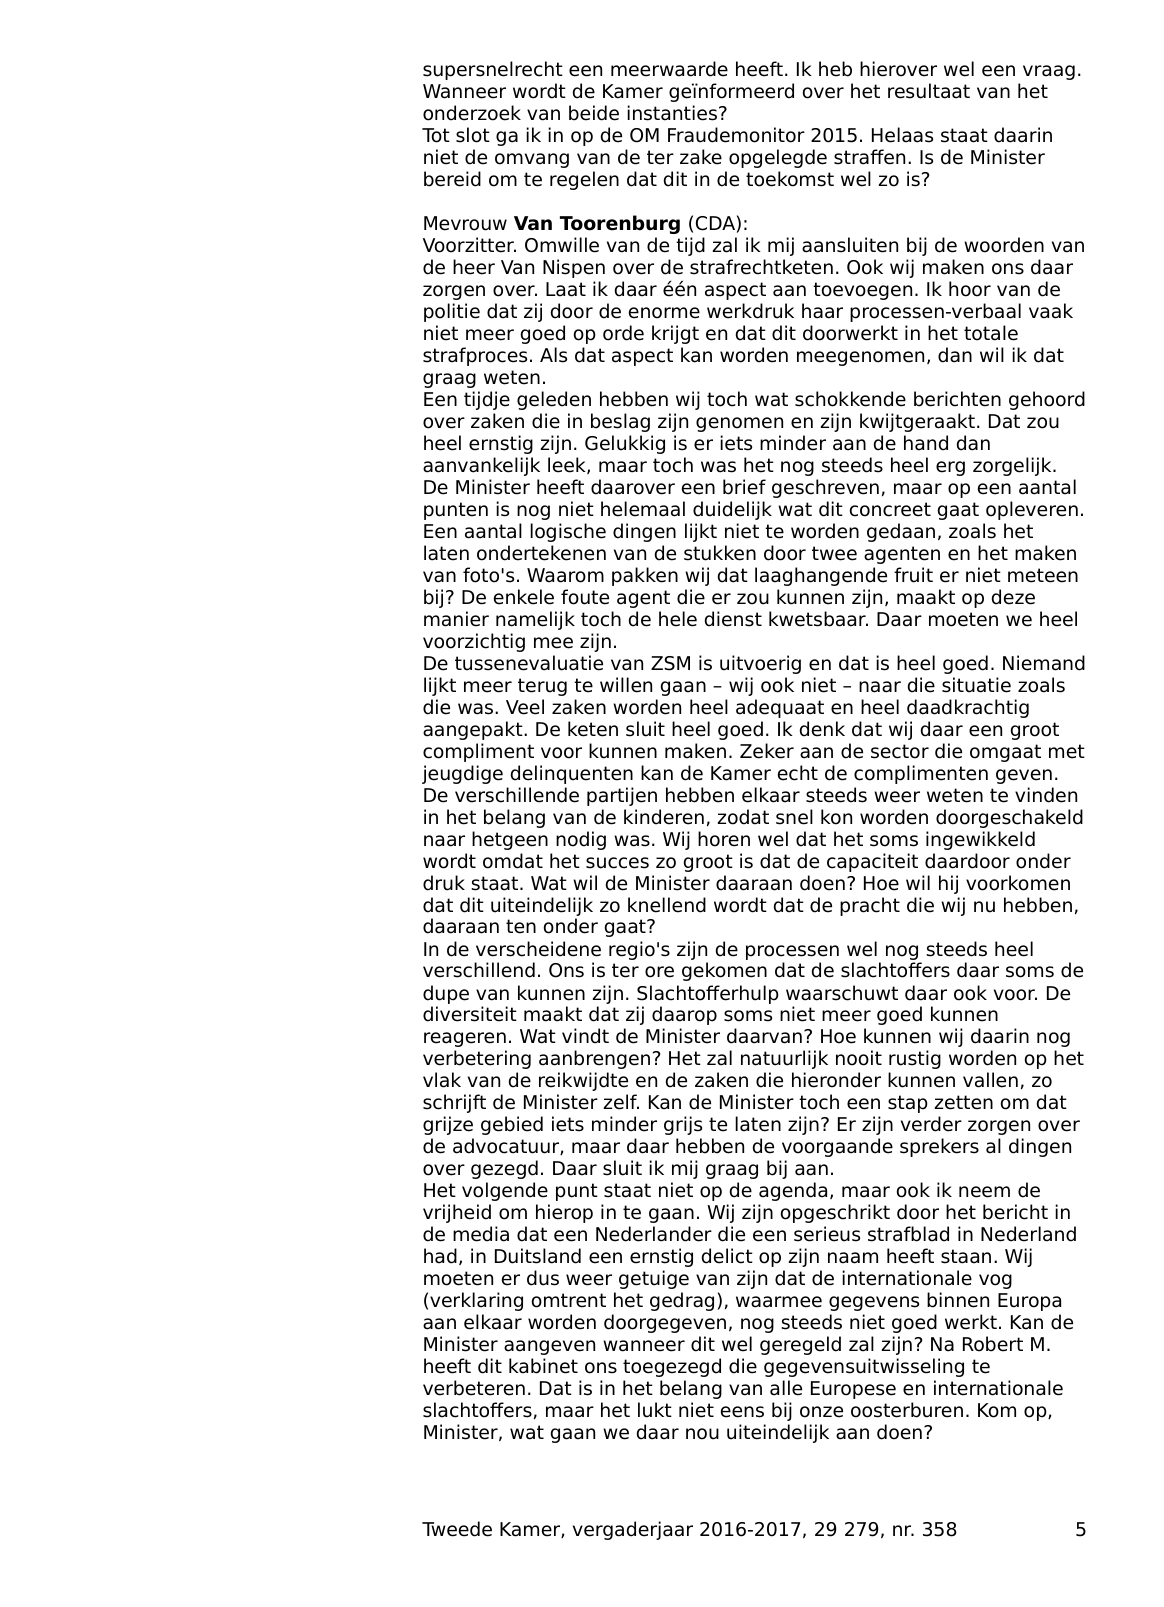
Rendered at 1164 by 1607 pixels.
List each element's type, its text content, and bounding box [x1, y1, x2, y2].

text Tot slot ga ik in op de OM Fraudemonitor 2015. Helaas staat daarin niet de omvang van de ter zake opgelegde straffen. Is de Minister bereid om te regelen dat dit in de toekomst wel zo is? [422, 125, 1087, 191]
text In de verscheidene regio's zijn de processen wel nog steeds heel verschillend. Ons is ter ore gekomen dat de slachtoffers daar soms de dupe van kunnen zijn. Slachtofferhulp waarschuwt daar ook voor. De diversiteit maakt dat zij daarop soms niet meer goed kunnen reageren. Wat vindt de Minister daarvan? Hoe kunnen wij daarin nog verbetering aanbrengen? Het zal natuurlijk nooit rustig worden op het vlak van de reikwijdte en de zaken die hieronder kunnen vallen, zo schrijft de Minister zelf. Kan de Minister toch een stap zetten om dat grijze gebied iets minder grijs te laten zijn? Er zijn verder zorgen over de advocatuur, maar daar hebben de voorgaande sprekers al dingen over gezegd. Daar sluit ik mij graag bij aan. [422, 938, 1087, 1180]
text Een tijdje geleden hebben wij toch wat schokkende berichten gehoord over zaken die in beslag zijn genomen en zijn kwijtgeraakt. Dat zou heel ernstig zijn. Gelukkig is er iets minder aan de hand dan aanvankelijk leek, maar toch was het nog steeds heel erg zorgelijk. De Minister heeft daarover een brief geschreven, maar op een aantal punten is nog niet helemaal duidelijk wat dit concreet gaat opleveren. Een aantal logische dingen lijkt niet te worden gedaan, zoals het laten ondertekenen van de stukken door twee agenten en het maken van foto's. Waarom pakken wij dat laaghangende fruit er niet meteen bij? De enkele foute agent die er zou kunnen zijn, maakt op deze manier namelijk toch de hele dienst kwetsbaar. Daar moeten we heel voorzichtig mee zijn. [422, 389, 1087, 653]
text Het volgende punt staat niet op de agenda, maar ook ik neem de vrijheid om hierop in te gaan. Wij zijn opgeschrikt door het bericht in de media dat een Nederlander die een serieus strafblad in Nederland had, in Duitsland een ernstig delict op zijn naam heeft staan. Wij moeten er dus weer getuige van zijn dat de internationale vog (verklaring omtrent het gedrag), waarmee gegevens binnen Europa aan elkaar worden doorgegeven, nog steeds niet goed werkt. Kan de Minister aangeven wanneer dit wel geregeld zal zijn? Na Robert M. heeft dit kabinet ons toegezegd die gegevensuitwisseling te verbeteren. Dat is in het belang van alle Europese en internationale slachtoffers, maar het lukt niet eens bij onze oosterburen. Kom op, Minister, wat gaan we daar nou uiteindelijk aan doen? [422, 1180, 1087, 1444]
text Mevrouw Van Toorenburg (CDA): [422, 213, 1087, 235]
text Voorzitter. Omwille van de tijd zal ik mij aansluiten bij de woorden van de heer Van Nispen over de strafrechtketen. Ook wij maken ons daar zorgen over. Laat ik daar één aspect aan toevoegen. Ik hoor van de politie dat zij door de enorme werkdruk haar processen-verbaal vaak niet meer goed op orde krijgt en dat dit doorwerkt in het totale strafproces. Als dat aspect kan worden meegenomen, dan wil ik dat graag weten. [422, 235, 1087, 389]
text De tussenevaluatie van ZSM is uitvoerig en dat is heel goed. Niemand lijkt meer terug te willen gaan – wij ook niet – naar die situatie zoals die was. Veel zaken worden heel adequaat en heel daadkrachtig aangepakt. De keten sluit heel goed. Ik denk dat wij daar een groot compliment voor kunnen maken. Zeker aan de sector die omgaat met jeugdige delinquenten kan de Kamer echt de complimenten geven. De verschillende partijen hebben elkaar steeds weer weten te vinden in het belang van de kinderen, zodat snel kon worden doorgeschakeld naar hetgeen nodig was. Wij horen wel dat het soms ingewikkeld wordt omdat het succes zo groot is dat de capaciteit daardoor onder druk staat. Wat wil de Minister daaraan doen? Hoe wil hij voorkomen dat dit uiteindelijk zo knellend wordt dat de pracht die wij nu hebben, daaraan ten onder gaat? [422, 653, 1087, 938]
text supersnelrecht een meerwaarde heeft. Ik heb hierover wel een vraag. Wanneer wordt de Kamer geïnformeerd over het resultaat van het onderzoek van beide instanties? [422, 59, 1087, 125]
